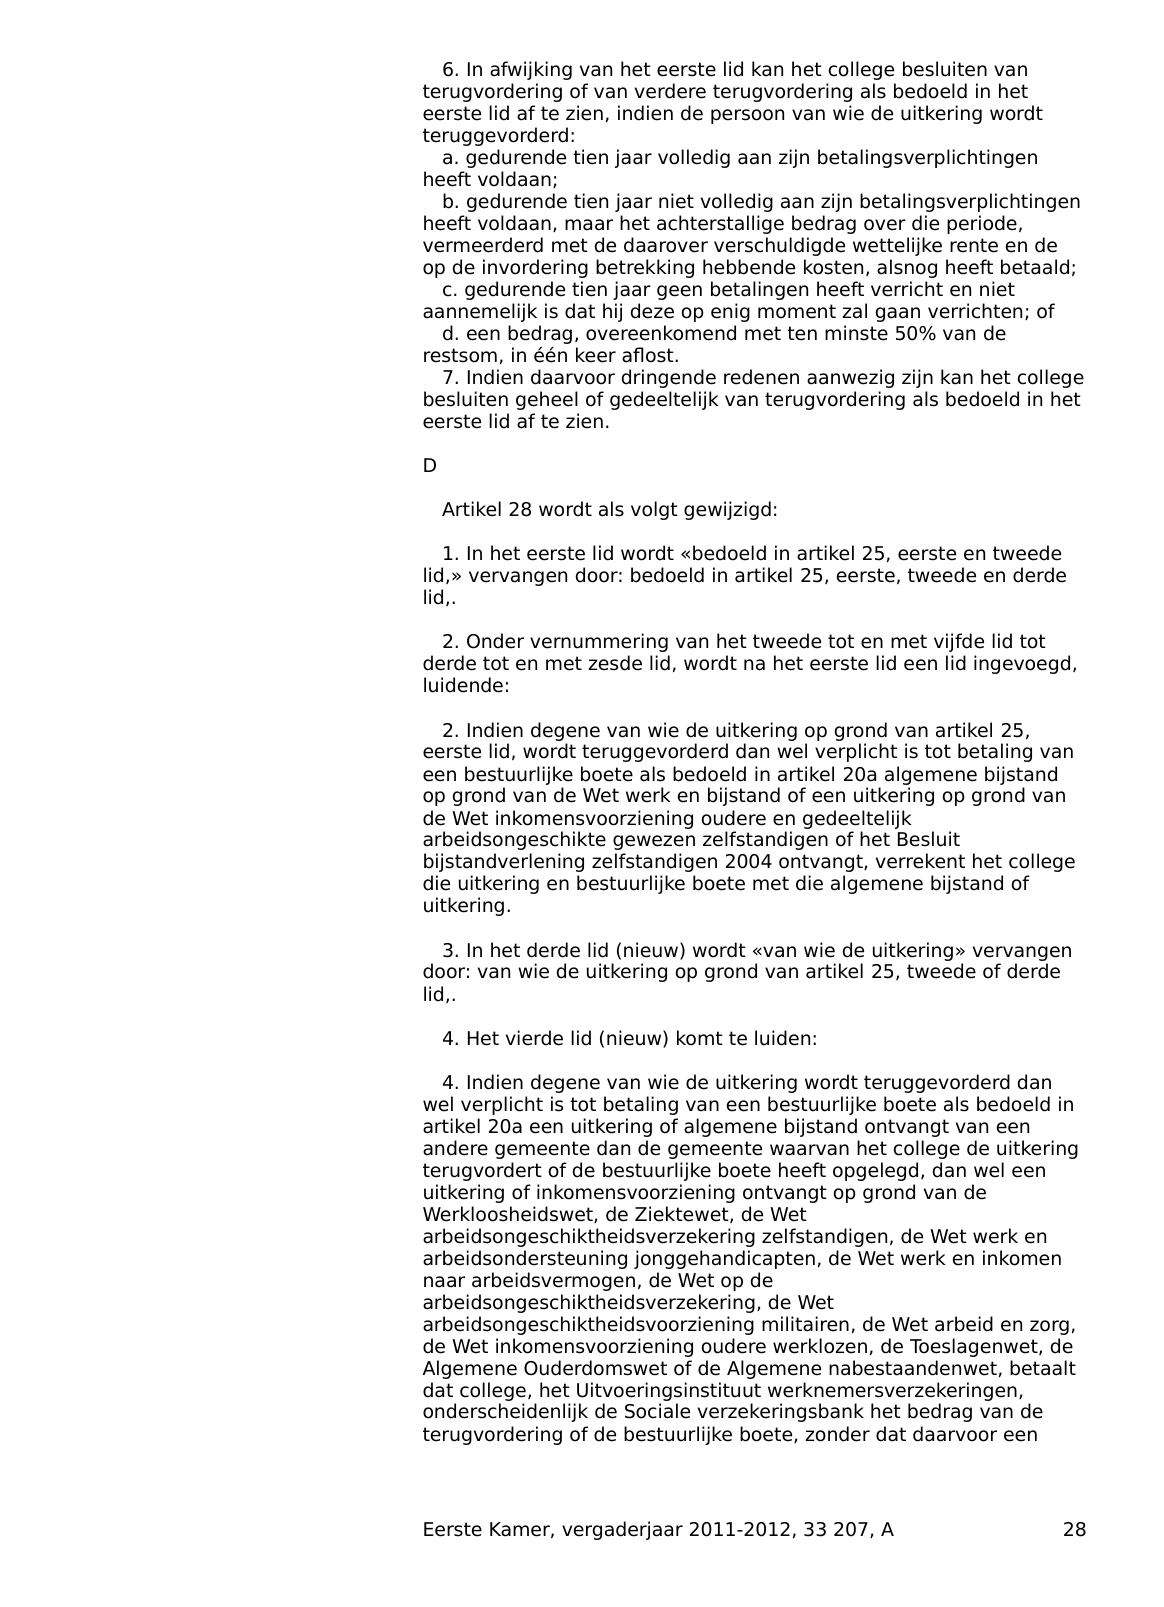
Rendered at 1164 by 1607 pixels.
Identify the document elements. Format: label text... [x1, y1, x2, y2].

text 6. In afwijking van het eerste lid kan het college besluiten van terugvordering of van verdere terugvordering als bedoeld in het eerste lid af te zien, indien de persoon van wie de uitkering wordt teruggevorderd: [422, 59, 1087, 147]
text 2. Onder vernummering van het tweede tot en met vijfde lid tot derde tot en met zesde lid, wordt na het eerste lid een lid ingevoegd, luidende: [422, 631, 1087, 697]
text 3. In het derde lid (nieuw) wordt «van wie de uitkering» vervangen door: van wie de uitkering op grond van artikel 25, tweede of derde lid,. [422, 939, 1087, 1005]
text 2. Indien degene van wie de uitkering op grond van artikel 25, eerste lid, wordt teruggevorderd dan wel verplicht is tot betaling van een bestuurlijke boete als bedoeld in artikel 20a algemene bijstand op grond van de Wet werk en bijstand of een uitkering op grond van de Wet inkomensvoorziening oudere en gedeeltelijk arbeidsongeschikte gewezen zelfstandigen of het Besluit bijstandverlening zelfstandigen 2004 ontvangt, verrekent het college die uitkering en bestuurlijke boete met die algemene bijstand of uitkering. [422, 719, 1087, 917]
text 4. Indien degene van wie de uitkering wordt teruggevorderd dan wel verplicht is tot betaling van een bestuurlijke boete als bedoeld in artikel 20a een uitkering of algemene bijstand ontvangt van een andere gemeente dan de gemeente waarvan het college de uitkering terugvordert of de bestuurlijke boete heeft opgelegd, dan wel een uitkering of inkomensvoorziening ontvangt op grond van de Werkloosheidswet, de Ziektewet, de Wet arbeidsongeschiktheidsverzekering zelfstandigen, de Wet werk en arbeidsondersteuning jonggehandicapten, de Wet werk en inkomen naar arbeidsvermogen, de Wet op de arbeidsongeschiktheidsverzekering, de Wet arbeidsongeschiktheidsvoorziening militairen, de Wet arbeid en zorg, de Wet inkomensvoorziening oudere werklozen, de Toeslagenwet, de Algemene Ouderdomswet of de Algemene nabestaandenwet, betaalt dat college, het Uitvoeringsinstituut werknemersverzekeringen, onderscheidenlijk de Sociale verzekeringsbank het bedrag van de terugvordering of de bestuurlijke boete, zonder dat daarvoor een [422, 1072, 1087, 1445]
text b. gedurende tien jaar niet volledig aan zijn betalingsverplichtingen heeft voldaan, maar het achterstallige bedrag over die periode, vermeerderd met de daarover verschuldigde wettelijke rente en de op de invordering betrekking hebbende kosten, alsnog heeft betaald; [422, 191, 1087, 279]
text 7. Indien daarvoor dringende redenen aanwezig zijn kan het college besluiten geheel of gedeeltelijk van terugvordering als bedoeld in het eerste lid af te zien. [422, 367, 1087, 433]
text a. gedurende tien jaar volledig aan zijn betalingsverplichtingen heeft voldaan; [422, 147, 1087, 191]
text D [422, 455, 1087, 477]
text d. een bedrag, overeenkomend met ten minste 50% van de restsom, in één keer aflost. [422, 323, 1087, 367]
text 4. Het vierde lid (nieuw) komt te luiden: [422, 1028, 1087, 1049]
text 1. In het eerste lid wordt «bedoeld in artikel 25, eerste en tweede lid,» vervangen door: bedoeld in artikel 25, eerste, tweede en derde lid,. [422, 543, 1087, 609]
text Artikel 28 wordt als volgt gewijzigd: [422, 499, 1087, 521]
text c. gedurende tien jaar geen betalingen heeft verricht en niet aannemelijk is dat hij deze op enig moment zal gaan verrichten; of [422, 279, 1087, 323]
